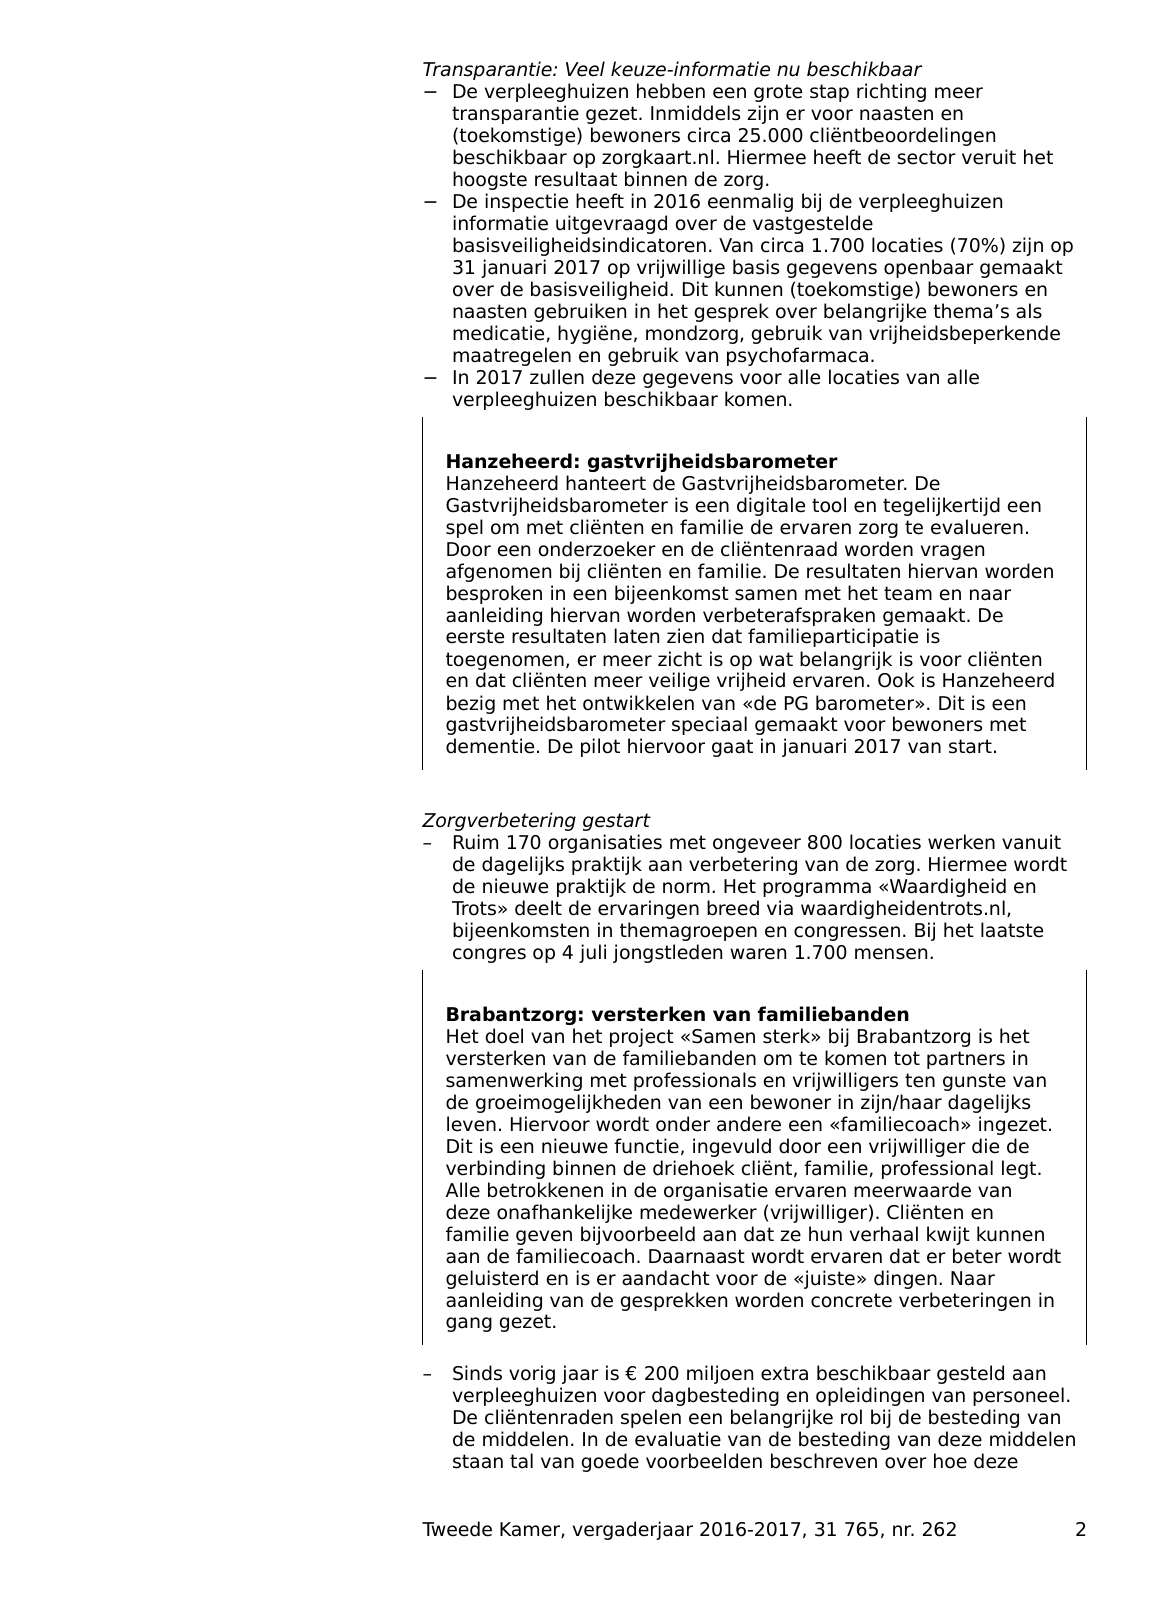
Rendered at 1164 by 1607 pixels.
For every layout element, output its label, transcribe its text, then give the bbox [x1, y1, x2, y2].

text – Ruim 170 organisaties met ongeveer 800 locaties werken vanuit de dagelijks praktijk aan verbetering van de zorg. Hiermee wordt de nieuwe praktijk de norm. Het programma «Waardigheid en Trots» deelt de ervaringen breed via waardigheidentrots.nl, bijeenkomsten in themagroepen en congressen. Bij het laatste congres op 4 juli jongstleden waren 1.700 mensen. [422, 832, 1087, 964]
text – Sinds vorig jaar is € 200 miljoen extra beschikbaar gesteld aan verpleeghuizen voor dagbesteding en opleidingen van personeel. De cliëntenraden spelen een belangrijke rol bij de besteding van de middelen. In de evaluatie van de besteding van deze middelen staan tal van goede voorbeelden beschreven over hoe deze [422, 1363, 1087, 1473]
table_header Hanzeheerd: gastvrijheidsbarometer Hanzeheerd hanteert de Gastvrijheidsbarometer. De Gastvrijheidsbarometer is een digitale tool en tegelijkertijd een spel om met cliënten en familie de ervaren zorg te evalueren. Door een onderzoeker en de cliëntenraad worden vragen afgenomen bij cliënten en familie. De resultaten hiervan worden besproken in een bijeenkomst samen met het team en naar aanleiding hiervan worden verbeterafspraken gemaakt. De eerste resultaten laten zien dat familieparticipatie is toegenomen, er meer zicht is op wat belangrijk is voor cliënten en dat cliënten meer veilige vrijheid ervaren. Ook is Hanzeheerd bezig met het ontwikkelen van «de PG barometer». Dit is een gastvrijheidsbarometer speciaal gemaakt voor bewoners met dementie. De pilot hiervoor gaat in januari 2017 van start. [423, 417, 1086, 770]
subtitle Transparantie: Veel keuze-informatie nu beschikbaar [422, 59, 1087, 81]
text − De inspectie heeft in 2016 eenmalig bij de verpleeghuizen informatie uitgevraagd over de vastgestelde basisveiligheidsindicatoren. Van circa 1.700 locaties (70%) zijn op 31 januari 2017 op vrijwillige basis gegevens openbaar gemaakt over de basisveiligheid. Dit kunnen (toekomstige) bewoners en naasten gebruiken in het gesprek over belangrijke thema’s als medicatie, hygiëne, mondzorg, gebruik van vrijheidsbeperkende maatregelen en gebruik van psychofarmaca. [422, 191, 1087, 367]
text − De verpleeghuizen hebben een grote stap richting meer transparantie gezet. Inmiddels zijn er voor naasten en (toekomstige) bewoners circa 25.000 cliëntbeoordelingen beschikbaar op zorgkaart.nl. Hiermee heeft de sector veruit het hoogste resultaat binnen de zorg. [422, 81, 1087, 191]
table_header Brabantzorg: versterken van familiebanden Het doel van het project «Samen sterk» bij Brabantzorg is het versterken van de familiebanden om te komen tot partners in samenwerking met professionals en vrijwilligers ten gunste van de groeimogelijkheden van een bewoner in zijn/haar dagelijks leven. Hiervoor wordt onder andere een «familiecoach» ingezet. Dit is een nieuwe functie, ingevuld door een vrijwilliger die de verbinding binnen de driehoek cliënt, familie, professional legt. Alle betrokkenen in de organisatie ervaren meerwaarde van deze onafhankelijke medewerker (vrijwilliger). Cliënten en familie geven bijvoorbeeld aan dat ze hun verhaal kwijt kunnen aan de familiecoach. Daarnaast wordt ervaren dat er beter wordt geluisterd en is er aandacht voor de «juiste» dingen. Naar aanleiding van de gesprekken worden concrete verbeteringen in gang gezet. [423, 970, 1086, 1345]
text − In 2017 zullen deze gegevens voor alle locaties van alle verpleeghuizen beschikbaar komen. [422, 367, 1087, 411]
subtitle Zorgverbetering gestart [422, 810, 1087, 832]
